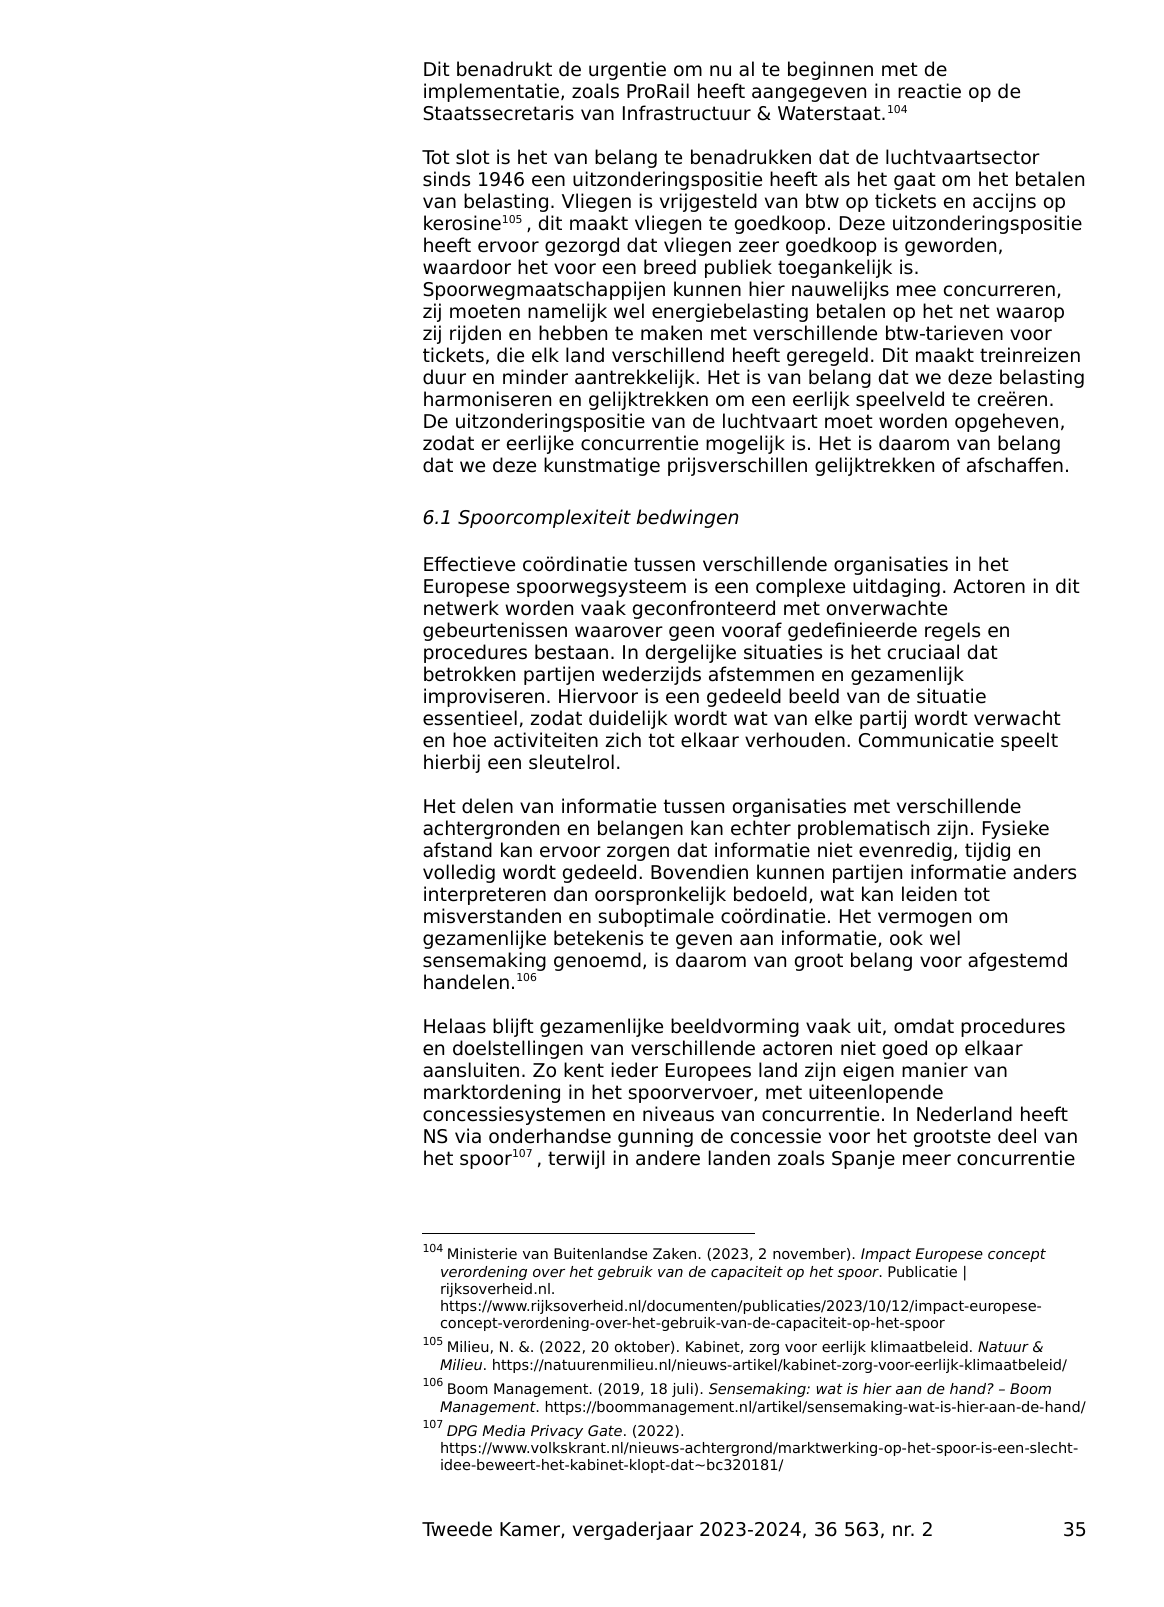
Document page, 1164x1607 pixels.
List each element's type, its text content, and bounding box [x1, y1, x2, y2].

subtitle 6.1 Spoorcomplexiteit bedwingen [422, 507, 1087, 529]
text DPG Media Privacy Gate. (2022). https://www.volkskrant.nl/nieuws-achtergrond/marktwerking-op-het-spoor-is-een-slecht-idee-beweert-het-kabinet-klopt-dat~bc320181/ [422, 1418, 1087, 1474]
text Tot slot is het van belang te benadrukken dat de luchtvaartsector sinds 1946 een uitzonderingspositie heeft als het gaat om het betalen van belasting. Vliegen is vrijgesteld van btw op tickets en accijns op kerosine, dit maakt vliegen te goedkoop. Deze uitzonderingspositie heeft ervoor gezorgd dat vliegen zeer goedkoop is geworden, waardoor het voor een breed publiek toegankelijk is. Spoorwegmaatschappijen kunnen hier nauwelijks mee concurreren, zij moeten namelijk wel energiebelasting betalen op het net waarop zij rijden en hebben te maken met verschillende btw-tarieven voor tickets, die elk land verschillend heeft geregeld. Dit maakt treinreizen duur en minder aantrekkelijk. Het is van belang dat we deze belasting harmoniseren en gelijktrekken om een eerlijk speelveld te creëren. De uitzonderingspositie van de luchtvaart moet worden opgeheven, zodat er eerlijke concurrentie mogelijk is. Het is daarom van belang dat we deze kunstmatige prijsverschillen gelijktrekken of afschaffen. [422, 147, 1087, 477]
text Boom Management. (2019, 18 juli). Sensemaking: wat is hier aan de hand? – Boom Management. https://boommanagement.nl/artikel/sensemaking-wat-is-hier-aan-de-hand/ [422, 1377, 1087, 1416]
text Ministerie van Buitenlandse Zaken. (2023, 2 november). Impact Europese concept verordening over het gebruik van de capaciteit op het spoor. Publicatie | rijksoverheid.nl. https://www.rijksoverheid.nl/documenten/publicaties/2023/10/12/impact-europese-concept-verordening-over-het-gebruik-van-de-capaciteit-op-het-spoor [422, 1242, 1087, 1332]
text Dit benadrukt de urgentie om nu al te beginnen met de implementatie, zoals ProRail heeft aangegeven in reactie op de Staatssecretaris van Infrastructuur & Waterstaat. [422, 59, 1087, 125]
text Helaas blijft gezamenlijke beeldvorming vaak uit, omdat procedures en doelstellingen van verschillende actoren niet goed op elkaar aansluiten. Zo kent ieder Europees land zijn eigen manier van marktordening in het spoorvervoer, met uiteenlopende concessiesystemen en niveaus van concurrentie. In Nederland heeft NS via onderhandse gunning de concessie voor het grootste deel van het spoor, terwijl in andere landen zoals Spanje meer concurrentie [422, 1016, 1087, 1170]
text Milieu, N. &. (2022, 20 oktober). Kabinet, zorg voor eerlijk klimaatbeleid. Natuur & Milieu. https://natuurenmilieu.nl/nieuws-artikel/kabinet-zorg-voor-eerlijk-klimaatbeleid/ [422, 1335, 1087, 1374]
text Effectieve coördinatie tussen verschillende organisaties in het Europese spoorwegsysteem is een complexe uitdaging. Actoren in dit netwerk worden vaak geconfronteerd met onverwachte gebeurtenissen waarover geen vooraf gedefinieerde regels en procedures bestaan. In dergelijke situaties is het cruciaal dat betrokken partijen wederzijds afstemmen en gezamenlijk improviseren. Hiervoor is een gedeeld beeld van de situatie essentieel, zodat duidelijk wordt wat van elke partij wordt verwacht en hoe activiteiten zich tot elkaar verhouden. Communicatie speelt hierbij een sleutelrol. [422, 554, 1087, 774]
text Het delen van informatie tussen organisaties met verschillende achtergronden en belangen kan echter problematisch zijn. Fysieke afstand kan ervoor zorgen dat informatie niet evenredig, tijdig en volledig wordt gedeeld. Bovendien kunnen partijen informatie anders interpreteren dan oorspronkelijk bedoeld, wat kan leiden tot misverstanden en suboptimale coördinatie. Het vermogen om gezamenlijke betekenis te geven aan informatie, ook wel sensemaking genoemd, is daarom van groot belang voor afgestemd handelen. [422, 796, 1087, 994]
